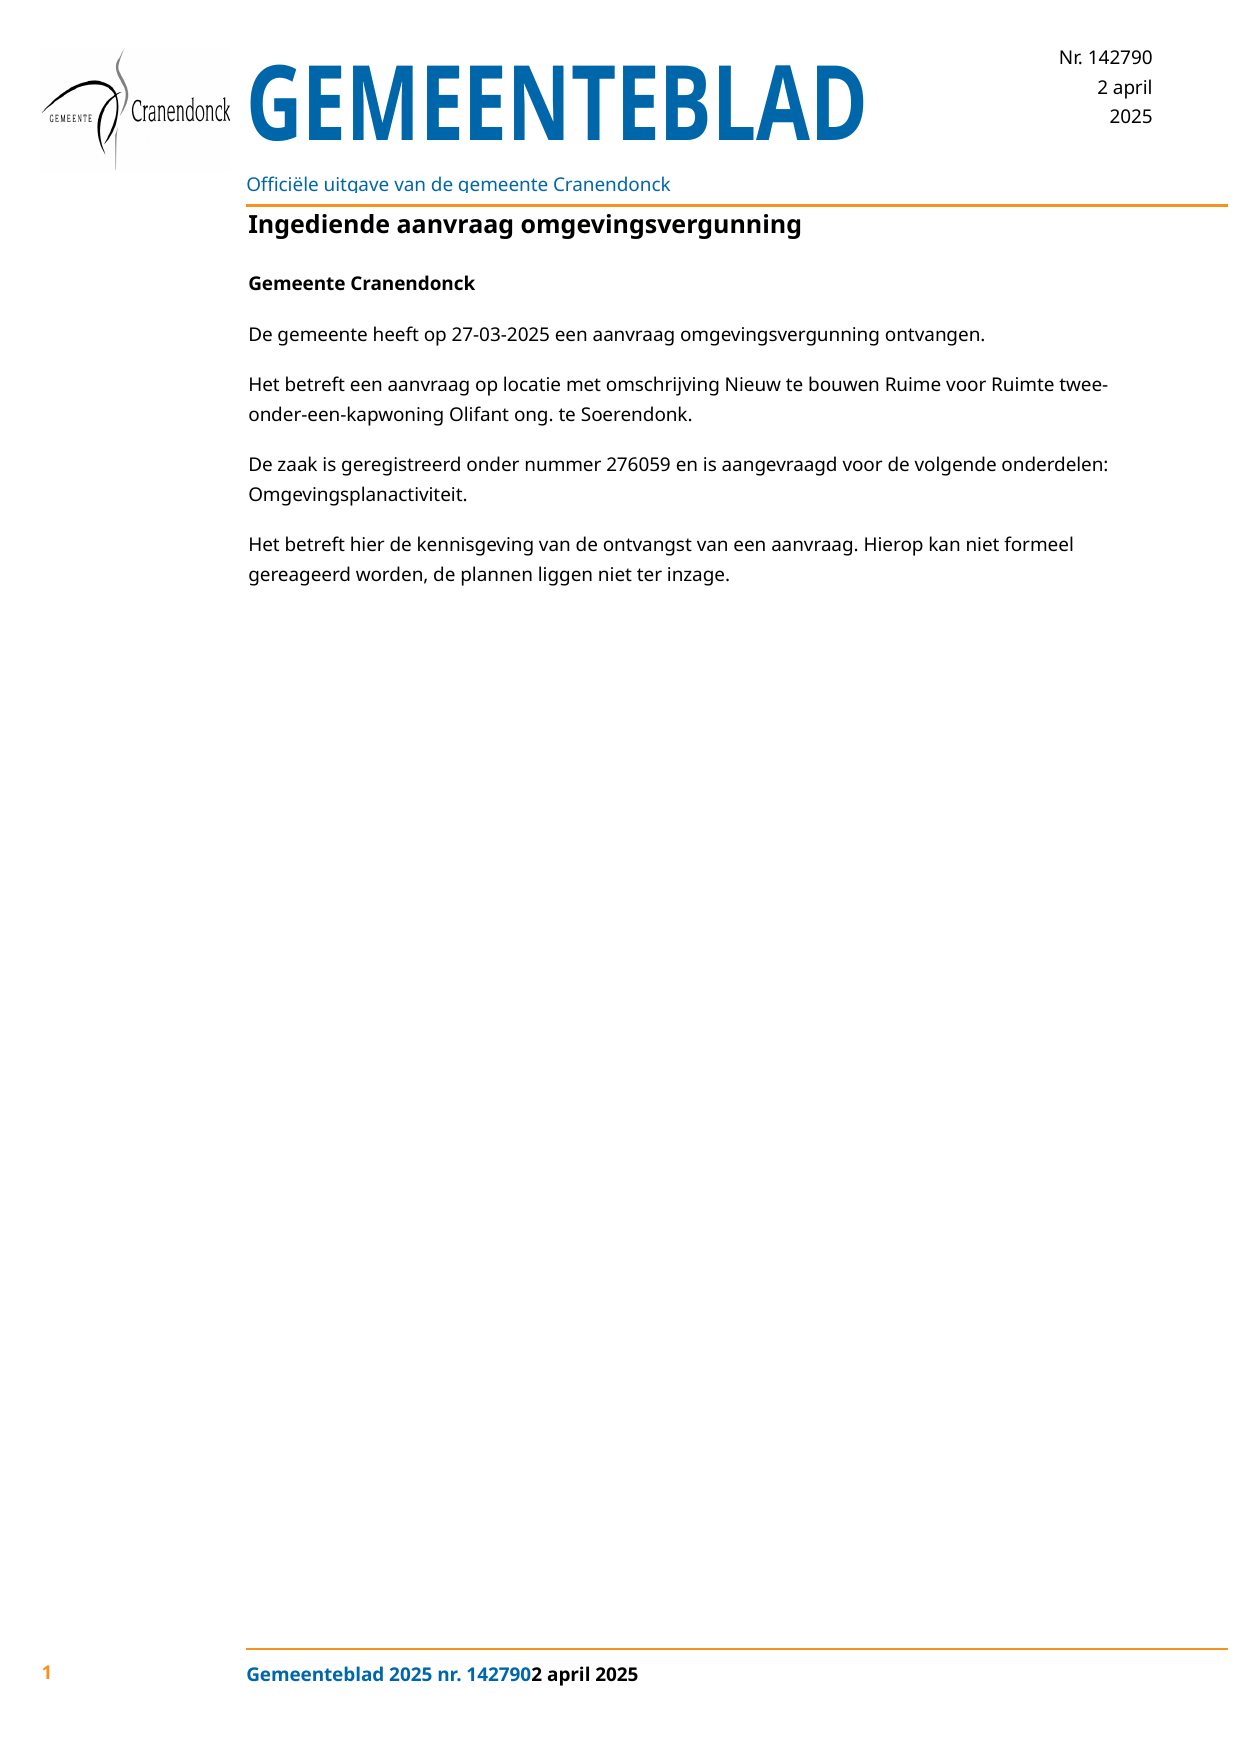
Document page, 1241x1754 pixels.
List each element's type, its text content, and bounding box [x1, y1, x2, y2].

text De zaak is geregistreerd onder nummer 276059 en is aangevraagd voor de volgende onderdelen: Omgevingsplanactiviteit. [248, 451, 1152, 506]
text Ingediende aanvraag omgevingsvergunning [248, 207, 1152, 241]
text Gemeente Cranendonck [248, 270, 1152, 296]
picture [41, 47, 231, 172]
text De gemeente heeft op 27-03-2025 een aanvraag omgevingsvergunning ontvangen. [248, 321, 1152, 346]
text Het betreft een aanvraag op locatie met omschrijving Nieuw te bouwen Ruime voor Ruimte twee-onder-een-kapwoning Olifant ong. te Soerendonk. [248, 371, 1152, 426]
text Het betreft hier de kennisgeving van de ontvangst van een aanvraag. Hierop kan niet formeel gereageerd worden, de plannen liggen niet ter inzage. [248, 531, 1152, 586]
